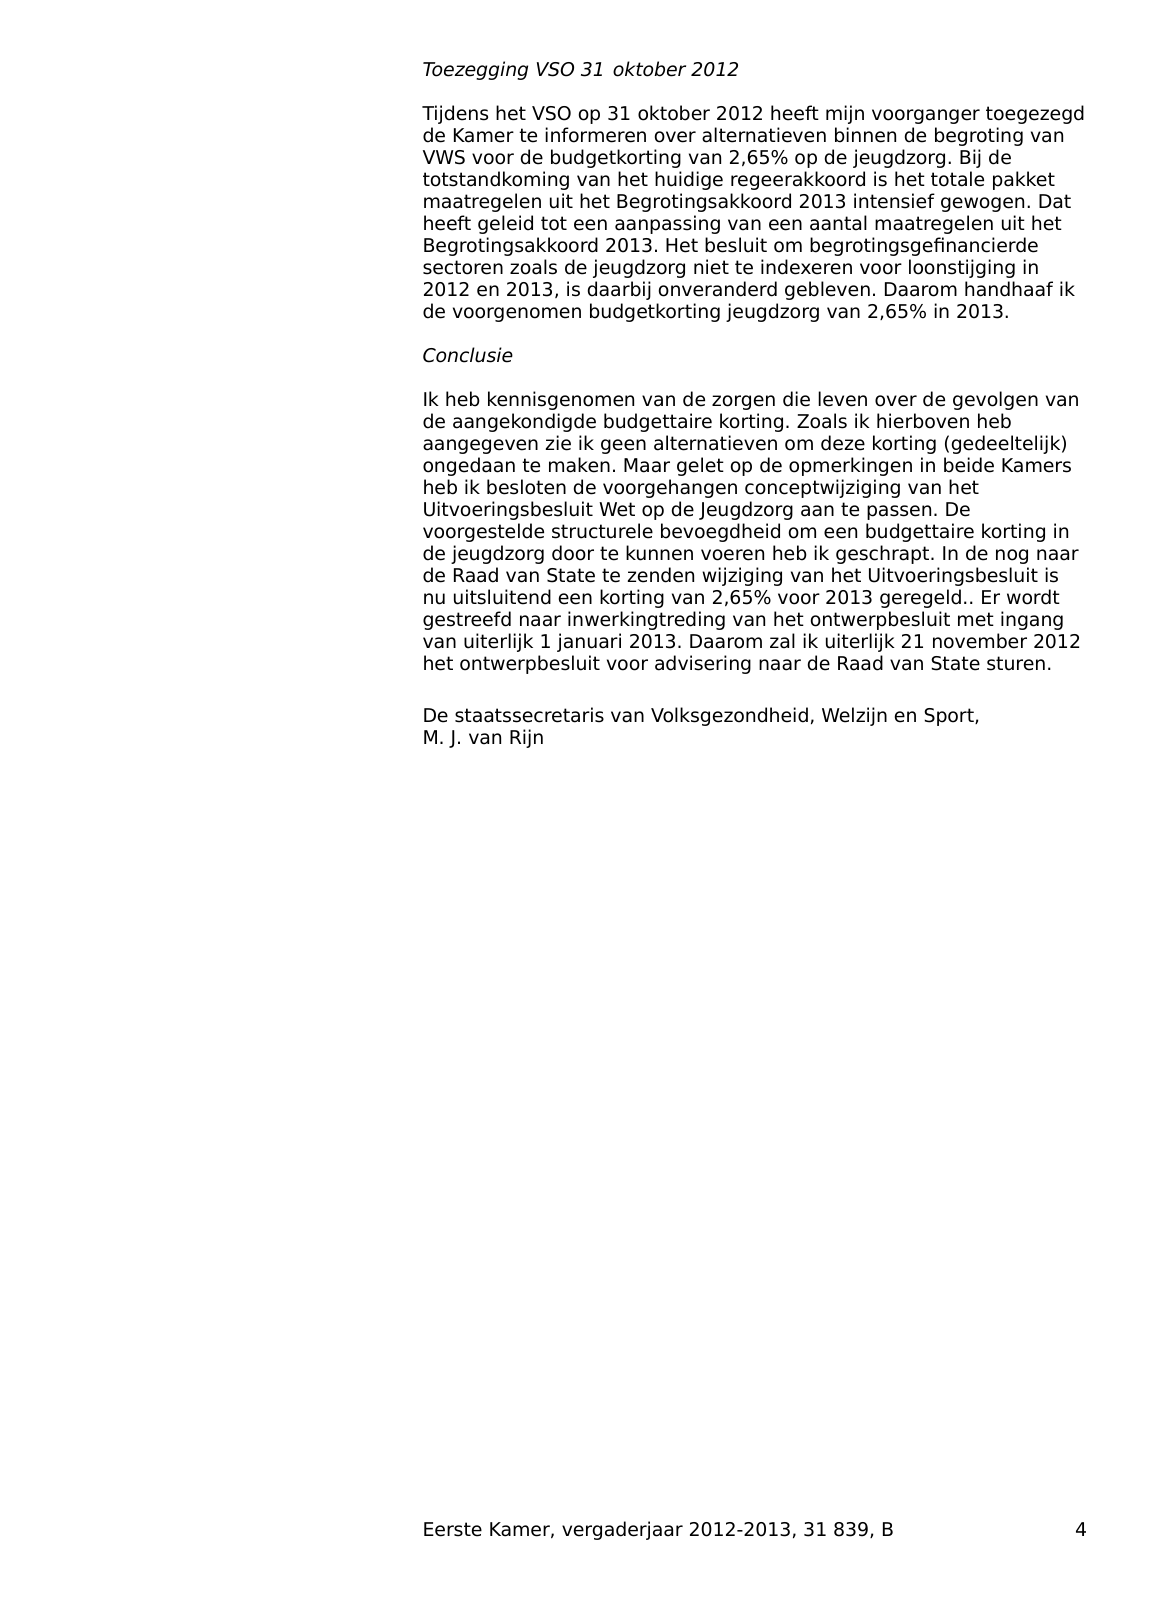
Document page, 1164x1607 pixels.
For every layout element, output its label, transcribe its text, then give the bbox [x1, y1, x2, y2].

text Ik heb kennisgenomen van de zorgen die leven over de gevolgen van de aangekondigde budgettaire korting. Zoals ik hierboven heb aangegeven zie ik geen alternatieven om deze korting (gedeeltelijk) ongedaan te maken. Maar gelet op de opmerkingen in beide Kamers heb ik besloten de voorgehangen conceptwijziging van het Uitvoeringsbesluit Wet op de Jeugdzorg aan te passen. De voorgestelde structurele bevoegdheid om een budgettaire korting in de jeugdzorg door te kunnen voeren heb ik geschrapt. In de nog naar de Raad van State te zenden wijziging van het Uitvoeringsbesluit is nu uitsluitend een korting van 2,65% voor 2013 geregeld.. Er wordt gestreefd naar inwerkingtreding van het ontwerpbesluit met ingang van uiterlijk 1 januari 2013. Daarom zal ik uiterlijk 21 november 2012 het ontwerpbesluit voor advisering naar de Raad van State sturen. [422, 389, 1087, 675]
text De staatssecretaris van Volksgezondheid, Welzijn en Sport, M. J. van Rijn [422, 705, 1087, 749]
subtitle Conclusie [422, 345, 1087, 367]
text Tijdens het VSO op 31 oktober 2012 heeft mijn voorganger toegezegd de Kamer te informeren over alternatieven binnen de begroting van VWS voor de budgetkorting van 2,65% op de jeugdzorg. Bij de totstandkoming van het huidige regeerakkoord is het totale pakket maatregelen uit het Begrotingsakkoord 2013 intensief gewogen. Dat heeft geleid tot een aanpassing van een aantal maatregelen uit het Begrotingsakkoord 2013. Het besluit om begrotingsgefinancierde sectoren zoals de jeugdzorg niet te indexeren voor loonstijging in 2012 en 2013, is daarbij onveranderd gebleven. Daarom handhaaf ik de voorgenomen budgetkorting jeugdzorg van 2,65% in 2013. [422, 103, 1087, 323]
subtitle Toezegging VSO 31 oktober 2012 [422, 59, 1087, 81]
